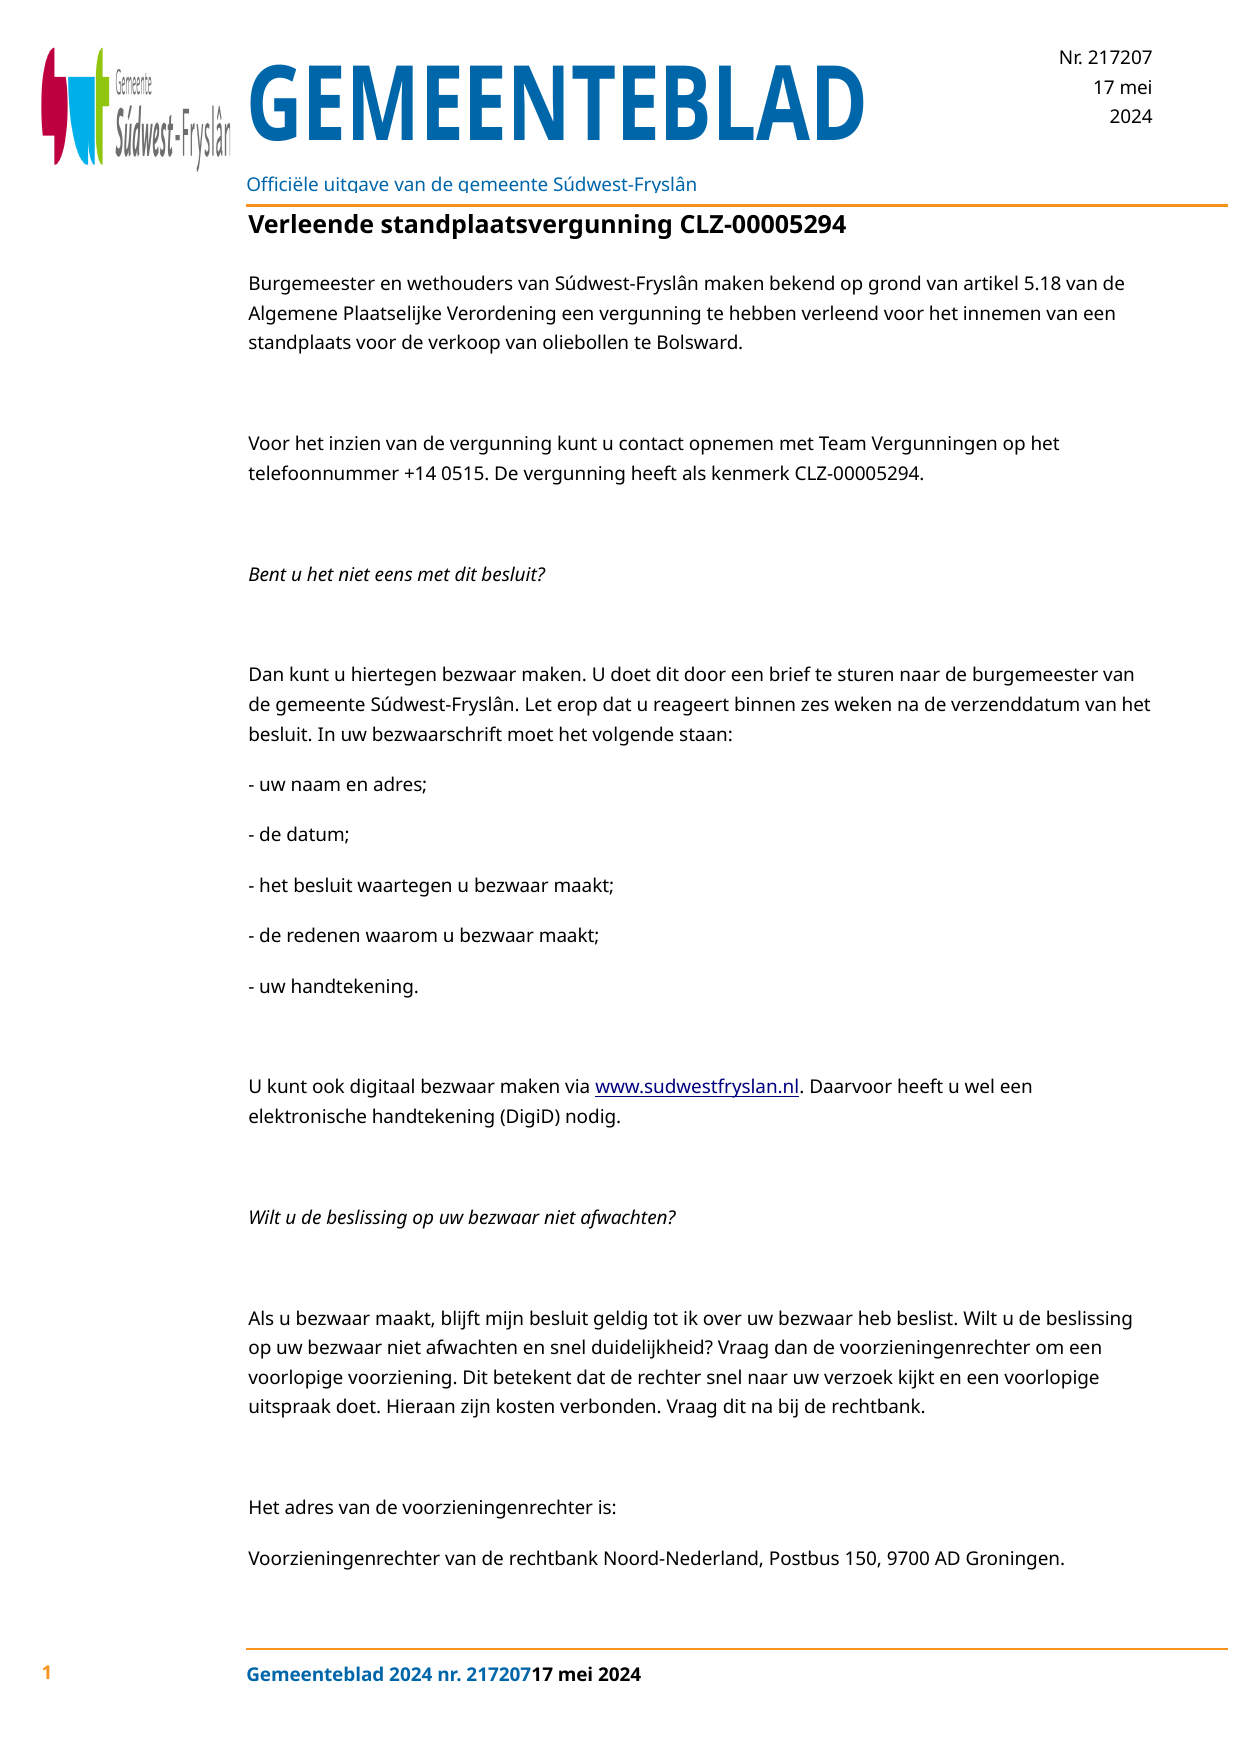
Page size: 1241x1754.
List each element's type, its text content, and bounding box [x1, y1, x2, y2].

text - de redenen waarom u bezwaar maakt; [248, 922, 1152, 948]
text - uw handtekening. [248, 973, 1152, 998]
text Burgemeester en wethouders van Súdwest-Fryslân maken bekend op grond van artikel 5.18 van de Algemene Plaatselijke Verordening een vergunning te hebben verleend voor het innemen van een standplaats voor de verkoop van oliebollen te Bolsward. [248, 270, 1152, 355]
text Verleende standplaatsvergunning CLZ-00005294 [248, 207, 1152, 241]
text - de datum; [248, 822, 1152, 847]
text Het adres van de voorzieningenrechter is: [248, 1494, 1152, 1520]
text - het besluit waartegen u bezwaar maakt; [248, 872, 1152, 898]
text - uw naam en adres; [248, 771, 1152, 797]
text U kunt ook digitaal bezwaar maken via www.sudwestfryslan.nl. Daarvoor heeft u wel een elektronische handtekening (DigiD) nodig. [248, 1074, 1152, 1129]
text Voorzieningenrechter van de rechtbank Noord-Nederland, Postbus 150, 9700 AD Groningen. [248, 1545, 1152, 1571]
text Wilt u de beslissing op uw bezwaar niet afwachten? [248, 1204, 1152, 1230]
picture [41, 47, 231, 172]
text Voor het inzien van de vergunning kunt u contact opnemen met Team Vergunningen op het telefoonnummer +14 0515. De vergunning heeft als kenmerk CLZ-00005294. [248, 430, 1152, 486]
text Als u bezwaar maakt, blijft mijn besluit geldig tot ik over uw bezwaar heb beslist. Wilt u de beslissing op uw bezwaar niet afwachten en snel duidelijkheid? Vraag dan de voorzieningenrechter om een voorlopige voorziening. Dit betekent dat de rechter snel naar uw verzoek kijkt en een voorlopige uitspraak doet. Hieraan zijn kosten verbonden. Vraag dit na bij de rechtbank. [248, 1305, 1152, 1419]
text Dan kunt u hiertegen bezwaar maken. U doet dit door een brief te sturen naar de burgemeester van de gemeente Súdwest-Fryslân. Let erop dat u reageert binnen zes weken na de verzenddatum van het besluit. In uw bezwaarschrift moet het volgende staan: [248, 662, 1152, 746]
text Bent u het niet eens met dit besluit? [248, 561, 1152, 586]
